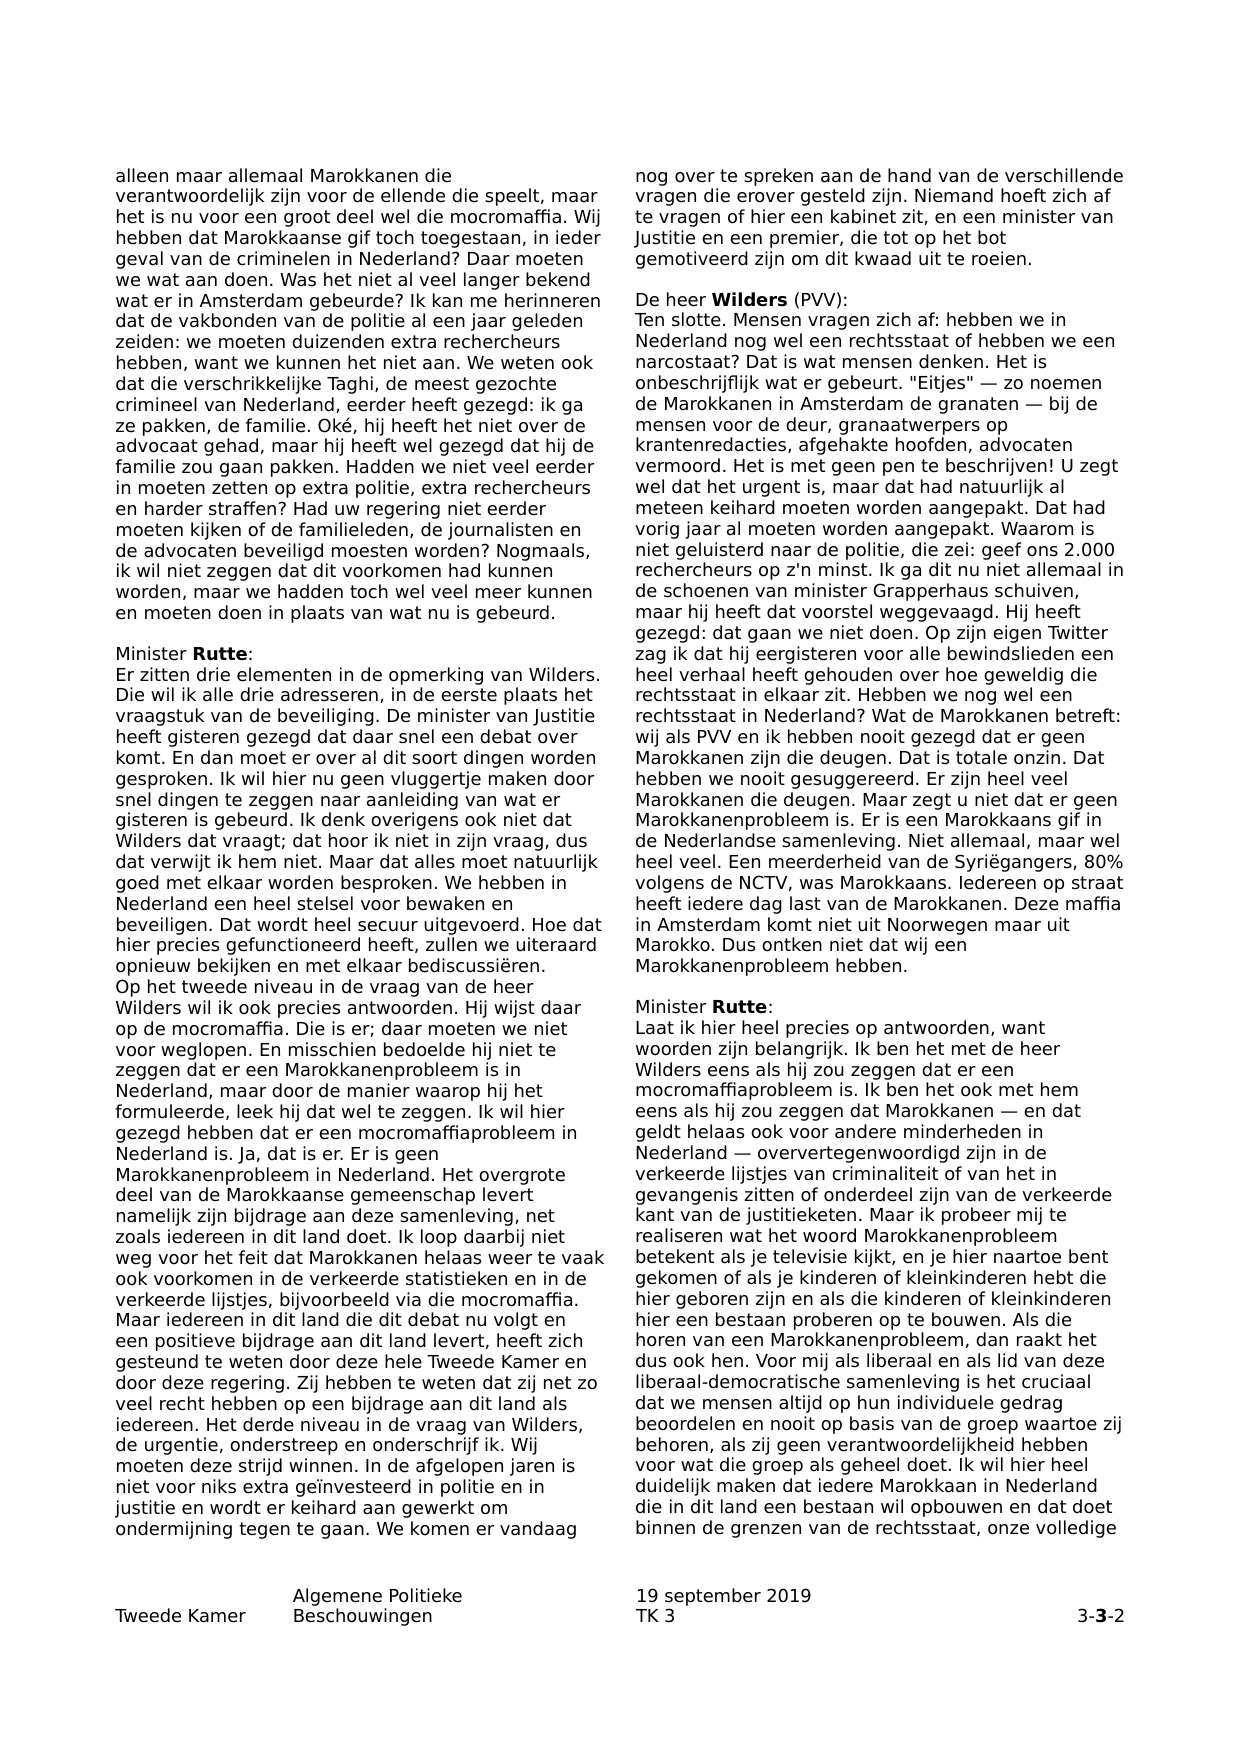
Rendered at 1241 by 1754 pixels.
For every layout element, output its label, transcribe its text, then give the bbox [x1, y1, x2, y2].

text Minister Rutte: [115, 644, 605, 664]
text Ten slotte. Mensen vragen zich af: hebben we in Nederland nog wel een rechtsstaat of hebben we een narcostaat? Dat is wat mensen denken. Het is onbeschrijflijk wat er gebeurt. "Eitjes" — zo noemen de Marokkanen in Amsterdam de granaten — bij de mensen voor de deur, granaatwerpers op krantenredacties, afgehakte hoofden, advocaten vermoord. Het is met geen pen te beschrijven! U zegt wel dat het urgent is, maar dat had natuurlijk al meteen keihard moeten worden aangepakt. Dat had vorig jaar al moeten worden aangepakt. Waarom is niet geluisterd naar de politie, die zei: geef ons 2.000 rechercheurs op z'n minst. Ik ga dit nu niet allemaal in de schoenen van minister Grapperhaus schuiven, maar hij heeft dat voorstel weggevaagd. Hij heeft gezegd: dat gaan we niet doen. Op zijn eigen Twitter zag ik dat hij eergisteren voor alle bewindslieden een heel verhaal heeft gehouden over hoe geweldig die rechtsstaat in elkaar zit. Hebben we nog wel een rechtsstaat in Nederland? Wat de Marokkanen betreft: wij als PVV en ik hebben nooit gezegd dat er geen Marokkanen zijn die deugen. Dat is totale onzin. Dat hebben we nooit gesuggereerd. Er zijn heel veel Marokkanen die deugen. Maar zegt u niet dat er geen Marokkanenprobleem is. Er is een Marokkaans gif in de Nederlandse samenleving. Niet allemaal, maar wel heel veel. Een meerderheid van de Syriëgangers, 80% volgens de NCTV, was Marokkaans. Iedereen op straat heeft iedere dag last van de Marokkanen. Deze maffia in Amsterdam komt niet uit Noorwegen maar uit Marokko. Dus ontken niet dat wij een Marokkanenprobleem hebben. [635, 310, 1125, 977]
text Er zitten drie elementen in de opmerking van Wilders. Die wil ik alle drie adresseren, in de eerste plaats het vraagstuk van de beveiliging. De minister van Justitie heeft gisteren gezegd dat daar snel een debat over komt. En dan moet er over al dit soort dingen worden gesproken. Ik wil hier nu geen vluggertje maken door snel dingen te zeggen naar aanleiding van wat er gisteren is gebeurd. Ik denk overigens ook niet dat Wilders dat vraagt; dat hoor ik niet in zijn vraag, dus dat verwijt ik hem niet. Maar dat alles moet natuurlijk goed met elkaar worden besproken. We hebben in Nederland een heel stelsel voor bewaken en beveiligen. Dat wordt heel secuur uitgevoerd. Hoe dat hier precies gefunctioneerd heeft, zullen we uiteraard opnieuw bekijken en met elkaar bediscussiëren. [115, 664, 605, 977]
text Op het tweede niveau in de vraag van de heer Wilders wil ik ook precies antwoorden. Hij wijst daar op de mocromaffia. Die is er; daar moeten we niet voor weglopen. En misschien bedoelde hij niet te zeggen dat er een Marokkanenprobleem is in Nederland, maar door de manier waarop hij het formuleerde, leek hij dat wel te zeggen. Ik wil hier gezegd hebben dat er een mocromaffiaprobleem in Nederland is. Ja, dat is er. Er is geen Marokkanenprobleem in Nederland. Het overgrote deel van de Marokkaanse gemeenschap levert namelijk zijn bijdrage aan deze samenleving, net zoals iedereen in dit land doet. Ik loop daarbij niet weg voor het feit dat Marokkanen helaas weer te vaak ook voorkomen in de verkeerde statistieken en in de verkeerde lijstjes, bijvoorbeeld via die mocromaffia. Maar iedereen in dit land die dit debat nu volgt en een positieve bijdrage aan dit land levert, heeft zich gesteund te weten door deze hele Tweede Kamer en door deze regering. Zij hebben te weten dat zij net zo veel recht hebben op een bijdrage aan dit land als iedereen. Het derde niveau in de vraag van Wilders, de urgentie, onderstreep en onderschrijf ik. Wij moeten deze strijd winnen. In de afgelopen jaren is niet voor niks extra geïnvesteerd in politie en in justitie en wordt er keihard aan gewerkt om ondermijning tegen te gaan. We komen er vandaag [115, 977, 605, 1539]
text Laat ik hier heel precies op antwoorden, want woorden zijn belangrijk. Ik ben het met de heer Wilders eens als hij zou zeggen dat er een mocromaffiaprobleem is. Ik ben het ook met hem eens als hij zou zeggen dat Marokkanen — en dat geldt helaas ook voor andere minderheden in Nederland — oververtegenwoordigd zijn in de verkeerde lijstjes van criminaliteit of van het in gevangenis zitten of onderdeel zijn van de verkeerde kant van de justitieketen. Maar ik probeer mij te realiseren wat het woord Marokkanenprobleem betekent als je televisie kijkt, en je hier naartoe bent gekomen of als je kinderen of kleinkinderen hebt die hier geboren zijn en als die kinderen of kleinkinderen hier een bestaan proberen op te bouwen. Als die horen van een Marokkanenprobleem, dan raakt het dus ook hen. Voor mij als liberaal en als lid van deze liberaal-democratische samenleving is het cruciaal dat we mensen altijd op hun individuele gedrag beoordelen en nooit op basis van de groep waartoe zij behoren, als zij geen verantwoordelijkheid hebben voor wat die groep als geheel doet. Ik wil hier heel duidelijk maken dat iedere Marokkaan in Nederland die in dit land een bestaan wil opbouwen en dat doet binnen de grenzen van de rechtsstaat, onze volledige [635, 1018, 1125, 1538]
text Minister Rutte: [635, 997, 1125, 1018]
text De heer Wilders (PVV): [635, 289, 1125, 310]
text alleen maar allemaal Marokkanen die verantwoordelijk zijn voor de ellende die speelt, maar het is nu voor een groot deel wel die mocromaffia. Wij hebben dat Marokkaanse gif toch toegestaan, in ieder geval van de criminelen in Nederland? Daar moeten we wat aan doen. Was het niet al veel langer bekend wat er in Amsterdam gebeurde? Ik kan me herinneren dat de vakbonden van de politie al een jaar geleden zeiden: we moeten duizenden extra rechercheurs hebben, want we kunnen het niet aan. We weten ook dat die verschrikkelijke Taghi, de meest gezochte crimineel van Nederland, eerder heeft gezegd: ik ga ze pakken, de familie. Oké, hij heeft het niet over de advocaat gehad, maar hij heeft wel gezegd dat hij de familie zou gaan pakken. Hadden we niet veel eerder in moeten zetten op extra politie, extra rechercheurs en harder straffen? Had uw regering niet eerder moeten kijken of de familieleden, de journalisten en de advocaten beveiligd moesten worden? Nogmaals, ik wil niet zeggen dat dit voorkomen had kunnen worden, maar we hadden toch wel veel meer kunnen en moeten doen in plaats van wat nu is gebeurd. [115, 165, 605, 624]
text nog over te spreken aan de hand van de verschillende vragen die erover gesteld zijn. Niemand hoeft zich af te vragen of hier een kabinet zit, en een minister van Justitie en een premier, die tot op het bot gemotiveerd zijn om dit kwaad uit te roeien. [635, 165, 1125, 269]
